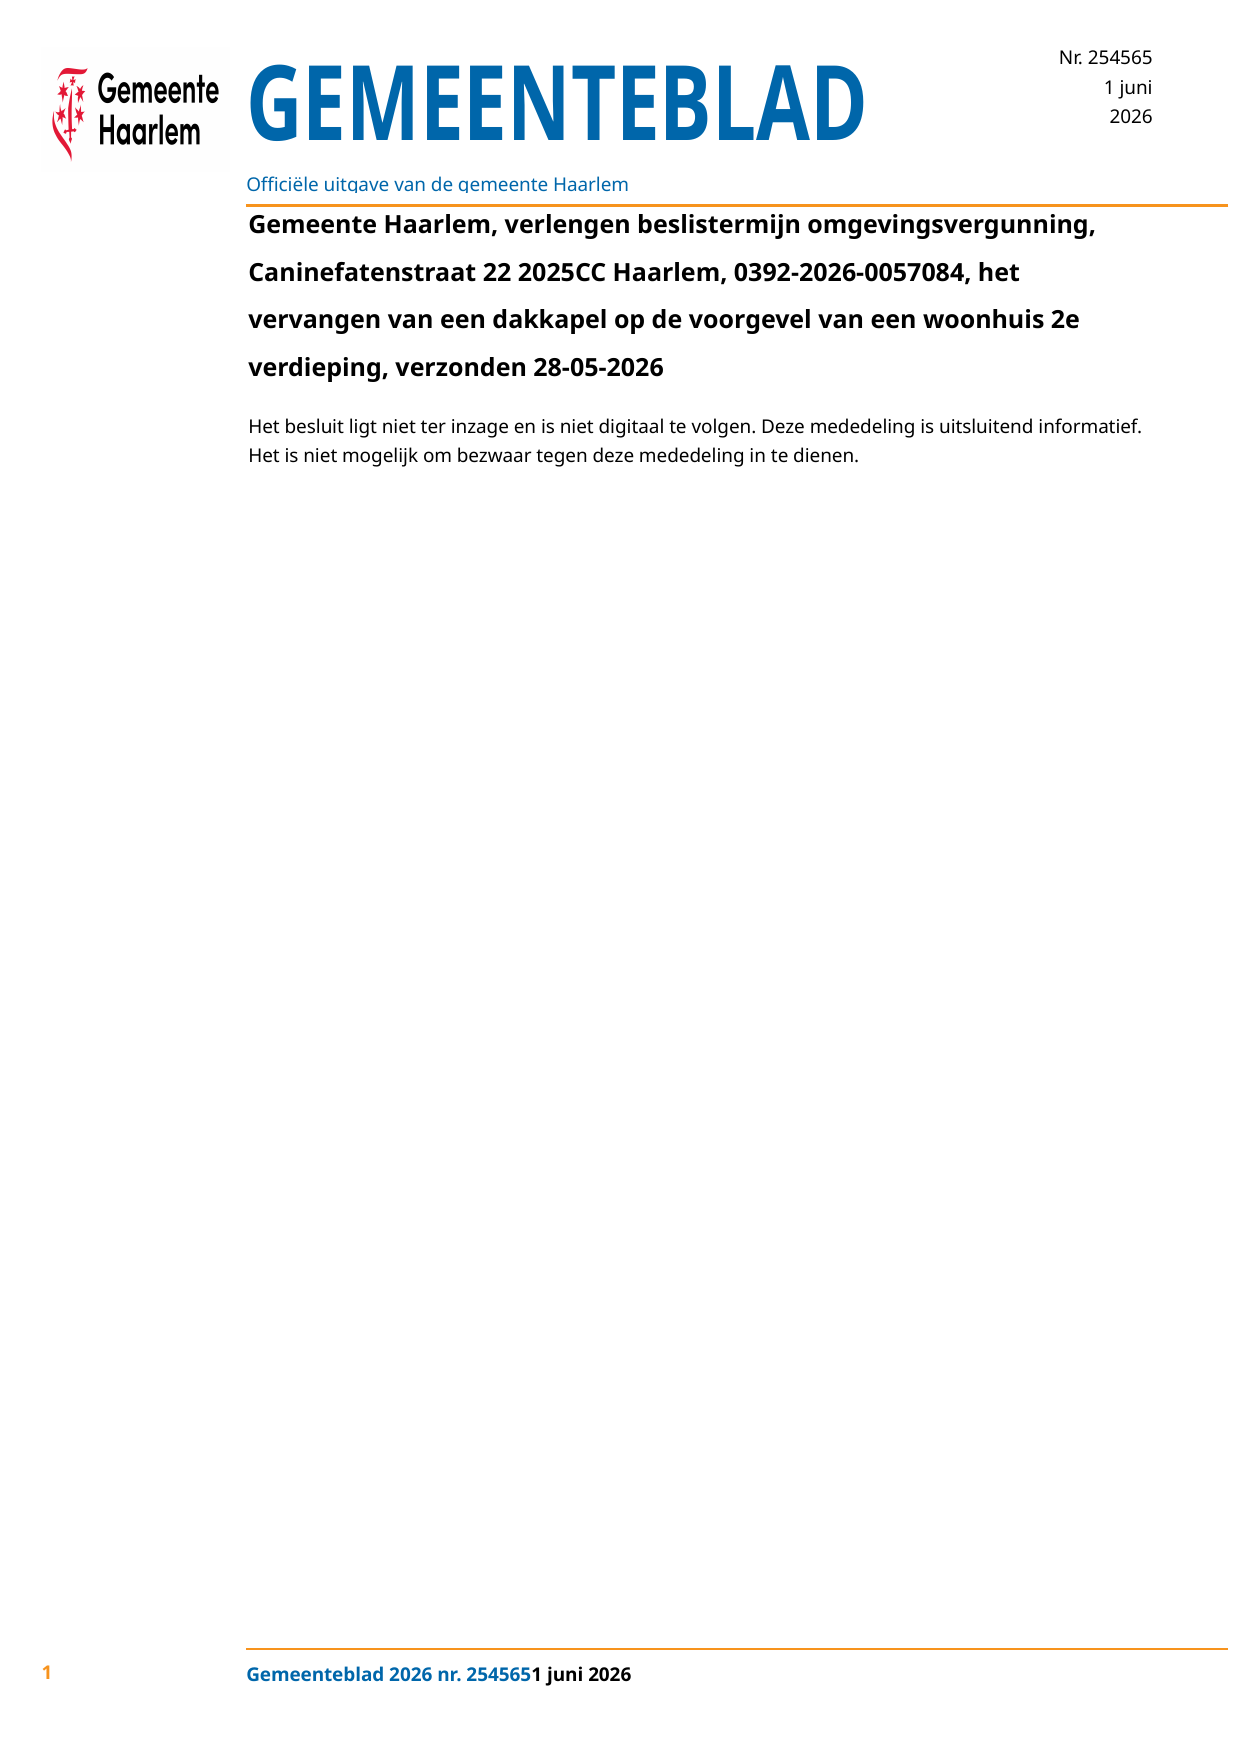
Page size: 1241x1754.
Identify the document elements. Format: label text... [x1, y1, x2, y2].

text Gemeente Haarlem, verlengen beslistermijn omgevingsvergunning, Caninefatenstraat 22 2025CC Haarlem, 0392-2026-0057084, het vervangen van een dakkapel op de voorgevel van een woonhuis 2e verdieping, verzonden 28-05-2026 [248, 207, 1152, 384]
text Het besluit ligt niet ter inzage en is niet digitaal te volgen. Deze mededeling is uitsluitend informatief. Het is niet mogelijk om bezwaar tegen deze mededeling in te dienen. [248, 413, 1152, 468]
picture [41, 47, 231, 172]
